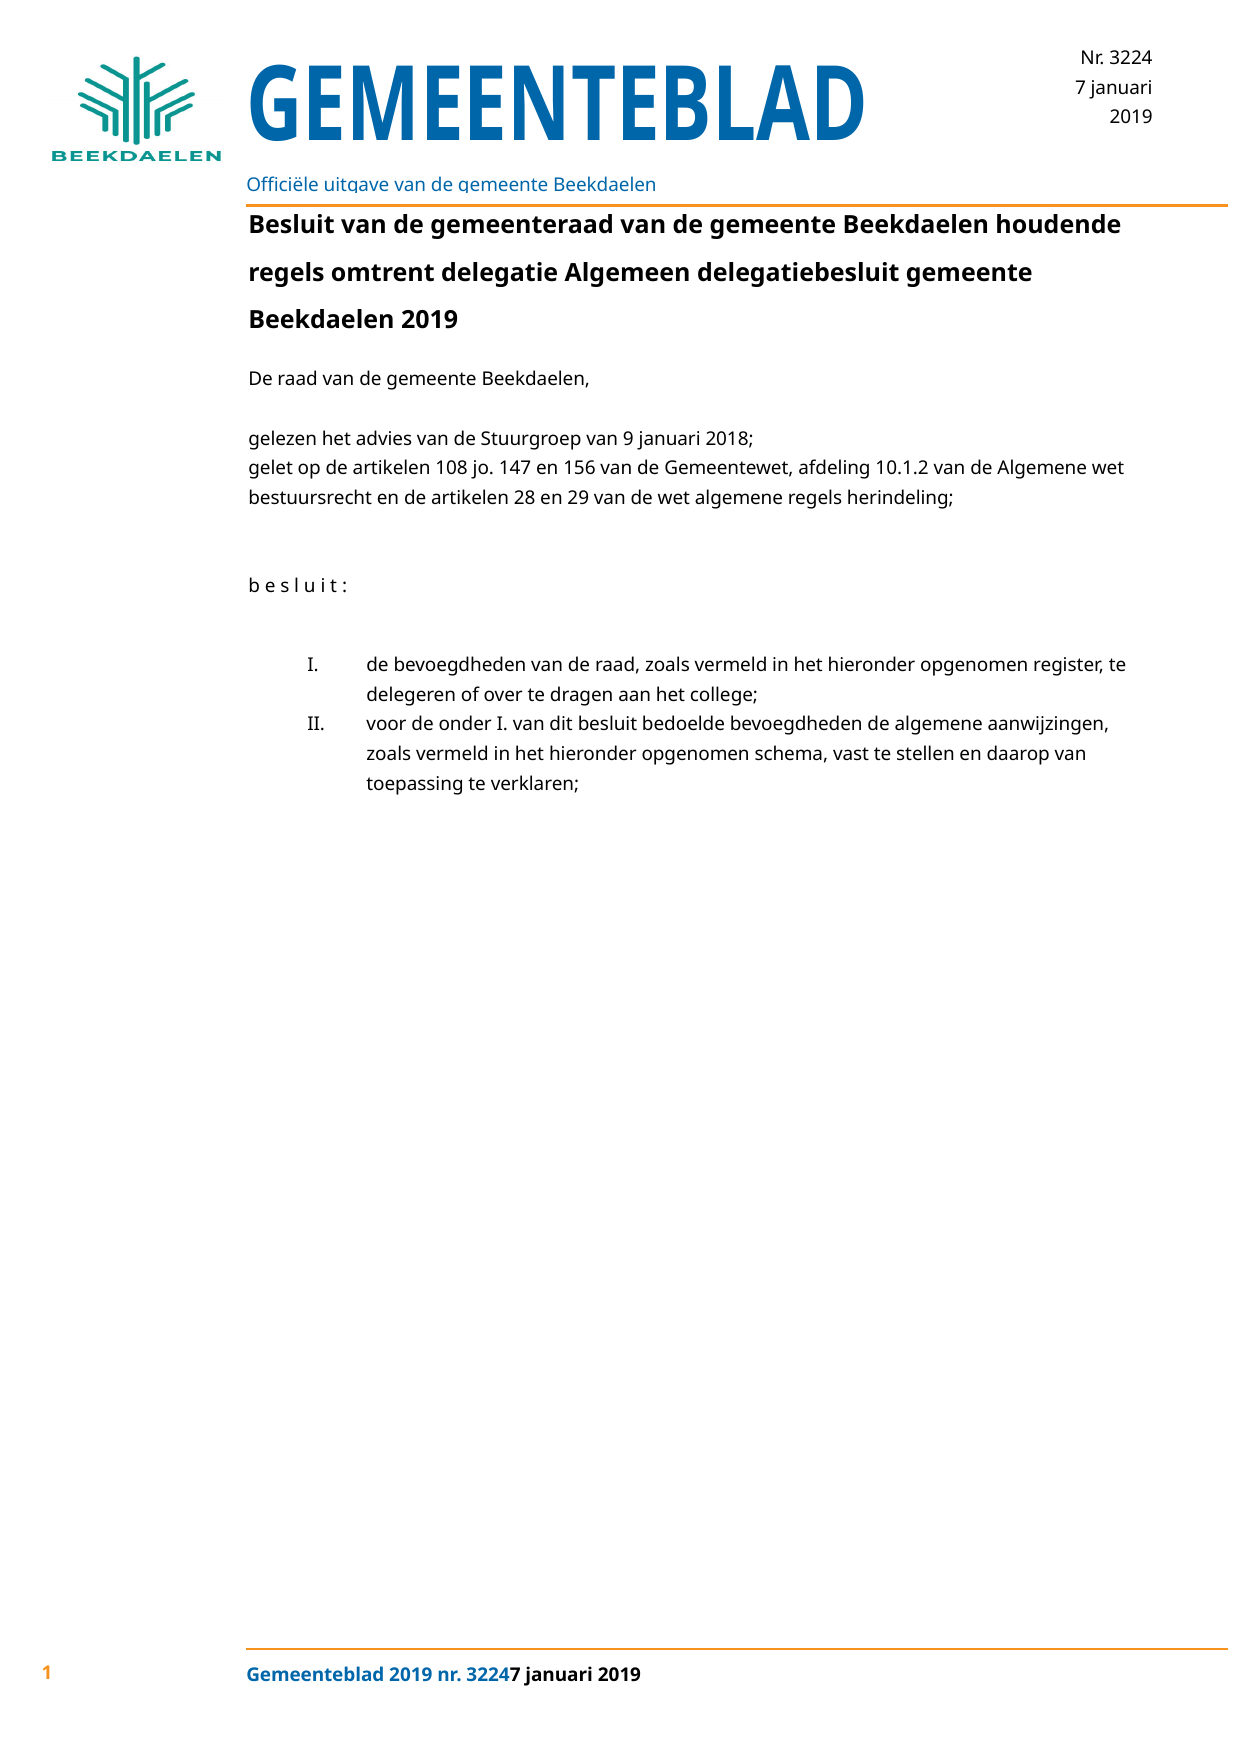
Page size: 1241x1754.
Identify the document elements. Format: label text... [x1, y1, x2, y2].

text Besluit van de gemeenteraad van de gemeente Beekdaelen houdende regels omtrent delegatie Algemeen delegatiebesluit gemeente Beekdaelen 2019 [248, 207, 1152, 336]
text gelet op de artikelen 108 jo. 147 en 156 van de Gemeentewet, afdeling 10.1.2 van de Algemene wet bestuursrecht en de artikelen 28 en 29 van de wet algemene regels herindeling; [248, 454, 1152, 509]
list voor de onder I. van dit besluit bedoelde bevoegdheden de algemene aanwijzingen, zoals vermeld in het hieronder opgenomen schema, vast te stellen en daarop van toepassing te verklaren; [307, 711, 1152, 796]
list de bevoegdheden van de raad, zoals vermeld in het hieronder opgenomen register, te delegeren of over te dragen aan het college; [307, 651, 1152, 707]
text b e s l u i t : [248, 573, 1152, 598]
text De raad van de gemeente Beekdaelen, [248, 366, 1152, 391]
picture [41, 47, 231, 172]
text gelezen het advies van de Stuurgroep van 9 januari 2018; [248, 425, 1152, 450]
